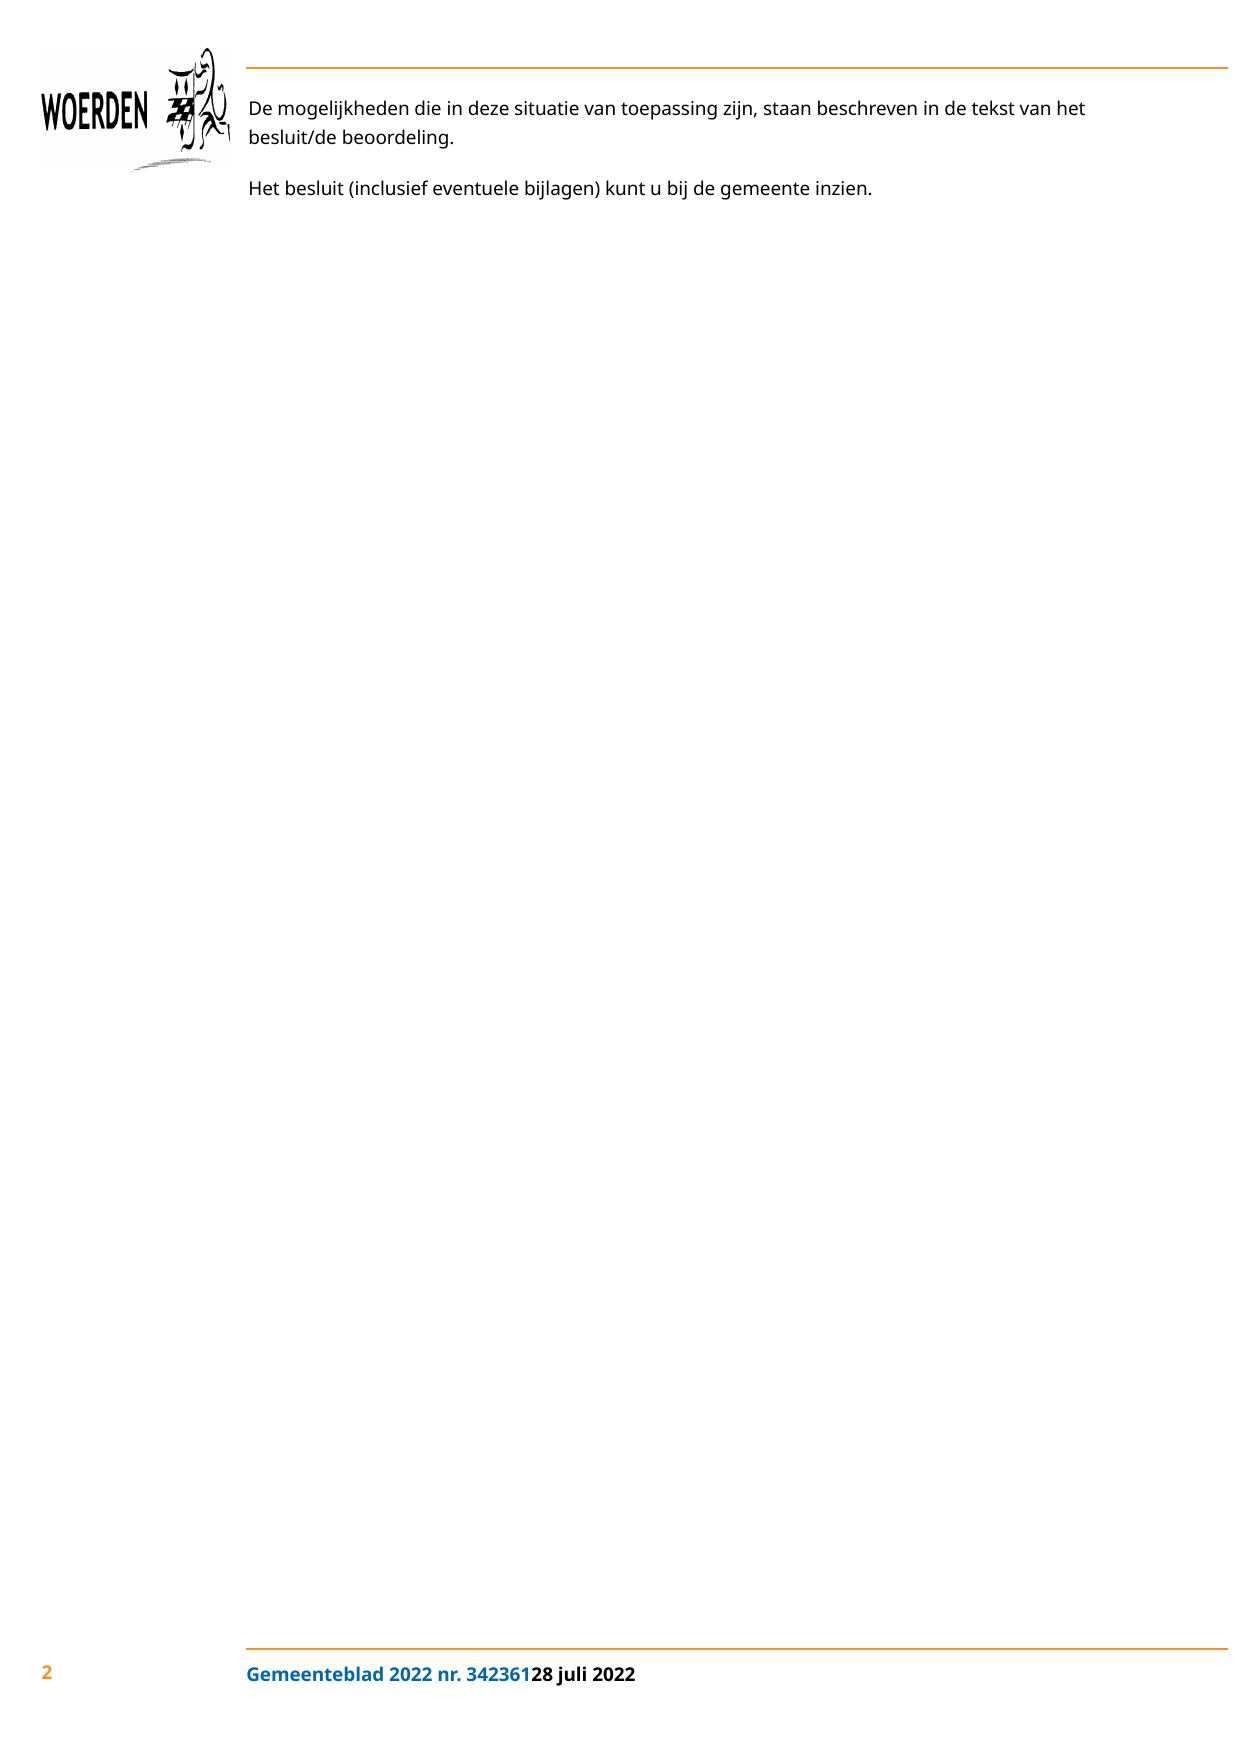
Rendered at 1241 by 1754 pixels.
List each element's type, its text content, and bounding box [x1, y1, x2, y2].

text De mogelijkheden die in deze situatie van toepassing zijn, staan beschreven in de tekst van het besluit/de beoordeling. [248, 95, 1152, 150]
picture [41, 47, 231, 172]
text Het besluit (inclusief eventuele bijlagen) kunt u bij de gemeente inzien. [248, 175, 1152, 201]
